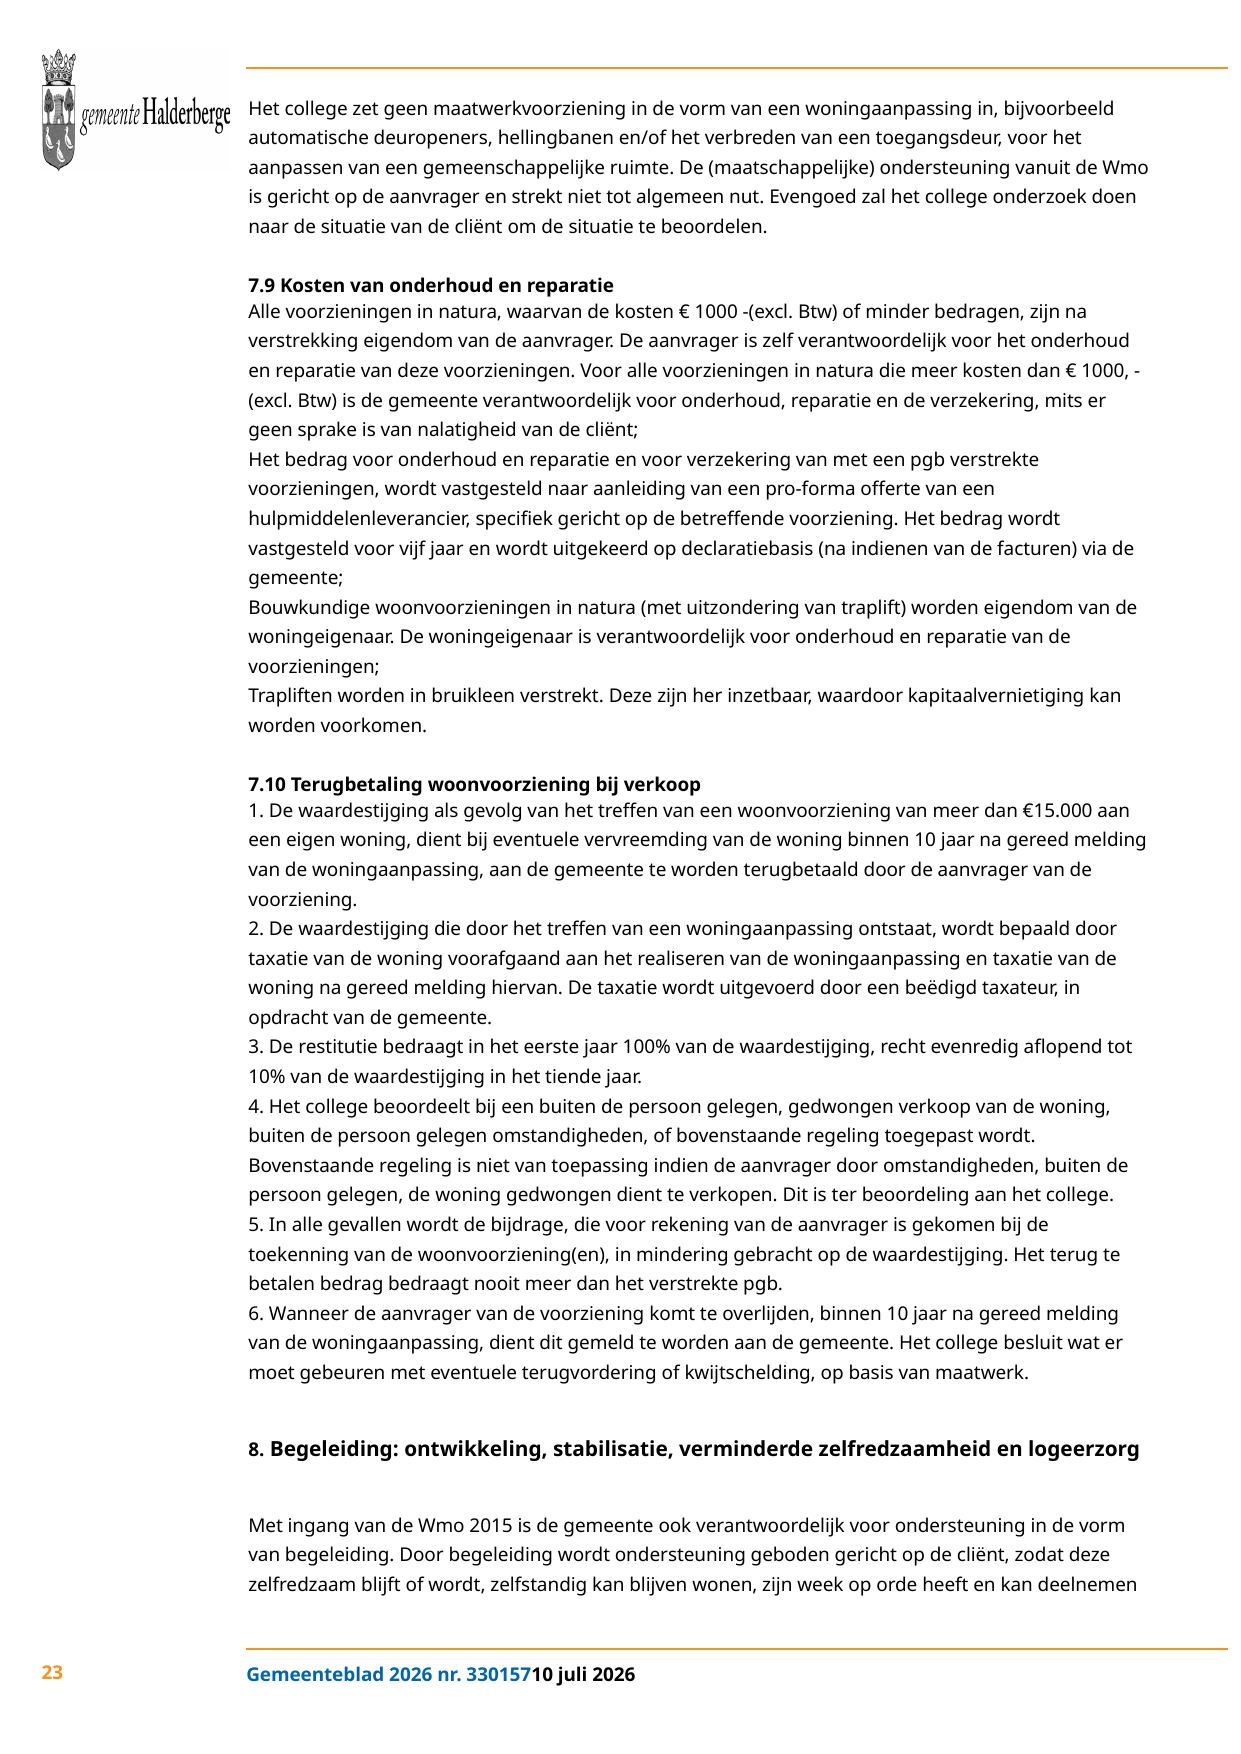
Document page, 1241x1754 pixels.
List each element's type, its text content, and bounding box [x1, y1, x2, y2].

text 4. Het college beoordeelt bij een buiten de persoon gelegen, gedwongen verkoop van de woning, buiten de persoon gelegen omstandigheden, of bovenstaande regeling toegepast wordt. Bovenstaande regeling is niet van toepassing indien de aanvrager door omstandigheden, buiten de persoon gelegen, de woning gedwongen dient te verkopen. Dit is ter beoordeling aan het college. [248, 1093, 1152, 1207]
text Het bedrag voor onderhoud en reparatie en voor verzekering van met een pgb verstrekte voorzieningen, wordt vastgesteld naar aanleiding van een pro-forma offerte van een hulpmiddelenleverancier, specifiek gericht op de betreffende voorziening. Het bedrag wordt vastgesteld voor vijf jaar en wordt uitgekeerd op declaratiebasis (na indienen van de facturen) via de gemeente; [248, 446, 1152, 590]
text Met ingang van de Wmo 2015 is de gemeente ook verantwoordelijk voor ondersteuning in de vorm van begeleiding. Door begeleiding wordt ondersteuning geboden gericht op de cliënt, zodat deze zelfredzaam blijft of wordt, zelfstandig kan blijven wonen, zijn week op orde heeft en kan deelnemen [248, 1512, 1152, 1597]
text 5. In alle gevallen wordt de bijdrage, die voor rekening van de aanvrager is gekomen bij de toekenning van de woonvoorziening(en), in mindering gebracht op de waardestijging. Het terug te betalen bedrag bedraagt nooit meer dan het verstrekte pgb. [248, 1211, 1152, 1296]
text Bouwkundige woonvoorzieningen in natura (met uitzondering van traplift) worden eigendom van de woningeigenaar. De woningeigenaar is verantwoordelijk voor onderhoud en reparatie van de voorzieningen; [248, 594, 1152, 679]
text Het college zet geen maatwerkvoorziening in de vorm van een woningaanpassing in, bijvoorbeeld automatische deuropeners, hellingbanen en/of het verbreden van een toegangsdeur, voor het aanpassen van een gemeenschappelijke ruimte. De (maatschappelijke) ondersteuning vanuit de Wmo is gericht op de aanvrager en strekt niet tot algemeen nut. Evengoed zal het college onderzoek doen naar de situatie van de cliënt om de situatie te beoordelen. [248, 95, 1152, 239]
text 7.9 Kosten van onderhoud en reparatie [248, 272, 1152, 298]
picture [41, 47, 231, 172]
text Alle voorzieningen in natura, waarvan de kosten € 1000 -(excl. Btw) of minder bedragen, zijn na verstrekking eigendom van de aanvrager. De aanvrager is zelf verantwoordelijk voor het onderhoud en reparatie van deze voorzieningen. Voor alle voorzieningen in natura die meer kosten dan € 1000, - (excl. Btw) is de gemeente verantwoordelijk voor onderhoud, reparatie en de verzekering, mits er geen sprake is van nalatigheid van de cliënt; [248, 298, 1152, 442]
text 2. De waardestijging die door het treffen van een woningaanpassing ontstaat, wordt bepaald door taxatie van de woning voorafgaand aan het realiseren van de woningaanpassing en taxatie van de woning na gereed melding hiervan. De taxatie wordt uitgevoerd door een beëdigd taxateur, in opdracht van de gemeente. [248, 915, 1152, 1030]
text 3. De restitutie bedraagt in het eerste jaar 100% van de waardestijging, recht evenredig aflopend tot 10% van de waardestijging in het tiende jaar. [248, 1034, 1152, 1089]
text 7.10 Terugbetaling woonvoorziening bij verkoop [248, 771, 1152, 797]
text 1. De waardestijging als gevolg van het treffen van een woonvoorziening van meer dan €15.000 aan een eigen woning, dient bij eventuele vervreemding van de woning binnen 10 jaar na gereed melding van de woningaanpassing, aan de gemeente te worden terugbetaald door de aanvrager van de voorziening. [248, 797, 1152, 912]
text Trapliften worden in bruikleen verstrekt. Deze zijn her inzetbaar, waardoor kapitaalvernietiging kan worden voorkomen. [248, 683, 1152, 738]
text 6. Wanneer de aanvrager van de voorziening komt te overlijden, binnen 10 jaar na gereed melding van de woningaanpassing, dient dit gemeld te worden aan de gemeente. Het college besluit wat er moet gebeuren met eventuele terugvordering of kwijtschelding, op basis van maatwerk. [248, 1300, 1152, 1385]
text 8. Begeleiding: ontwikkeling, stabilisatie, verminderde zelfredzaamheid en logeerzorg [248, 1434, 1152, 1463]
